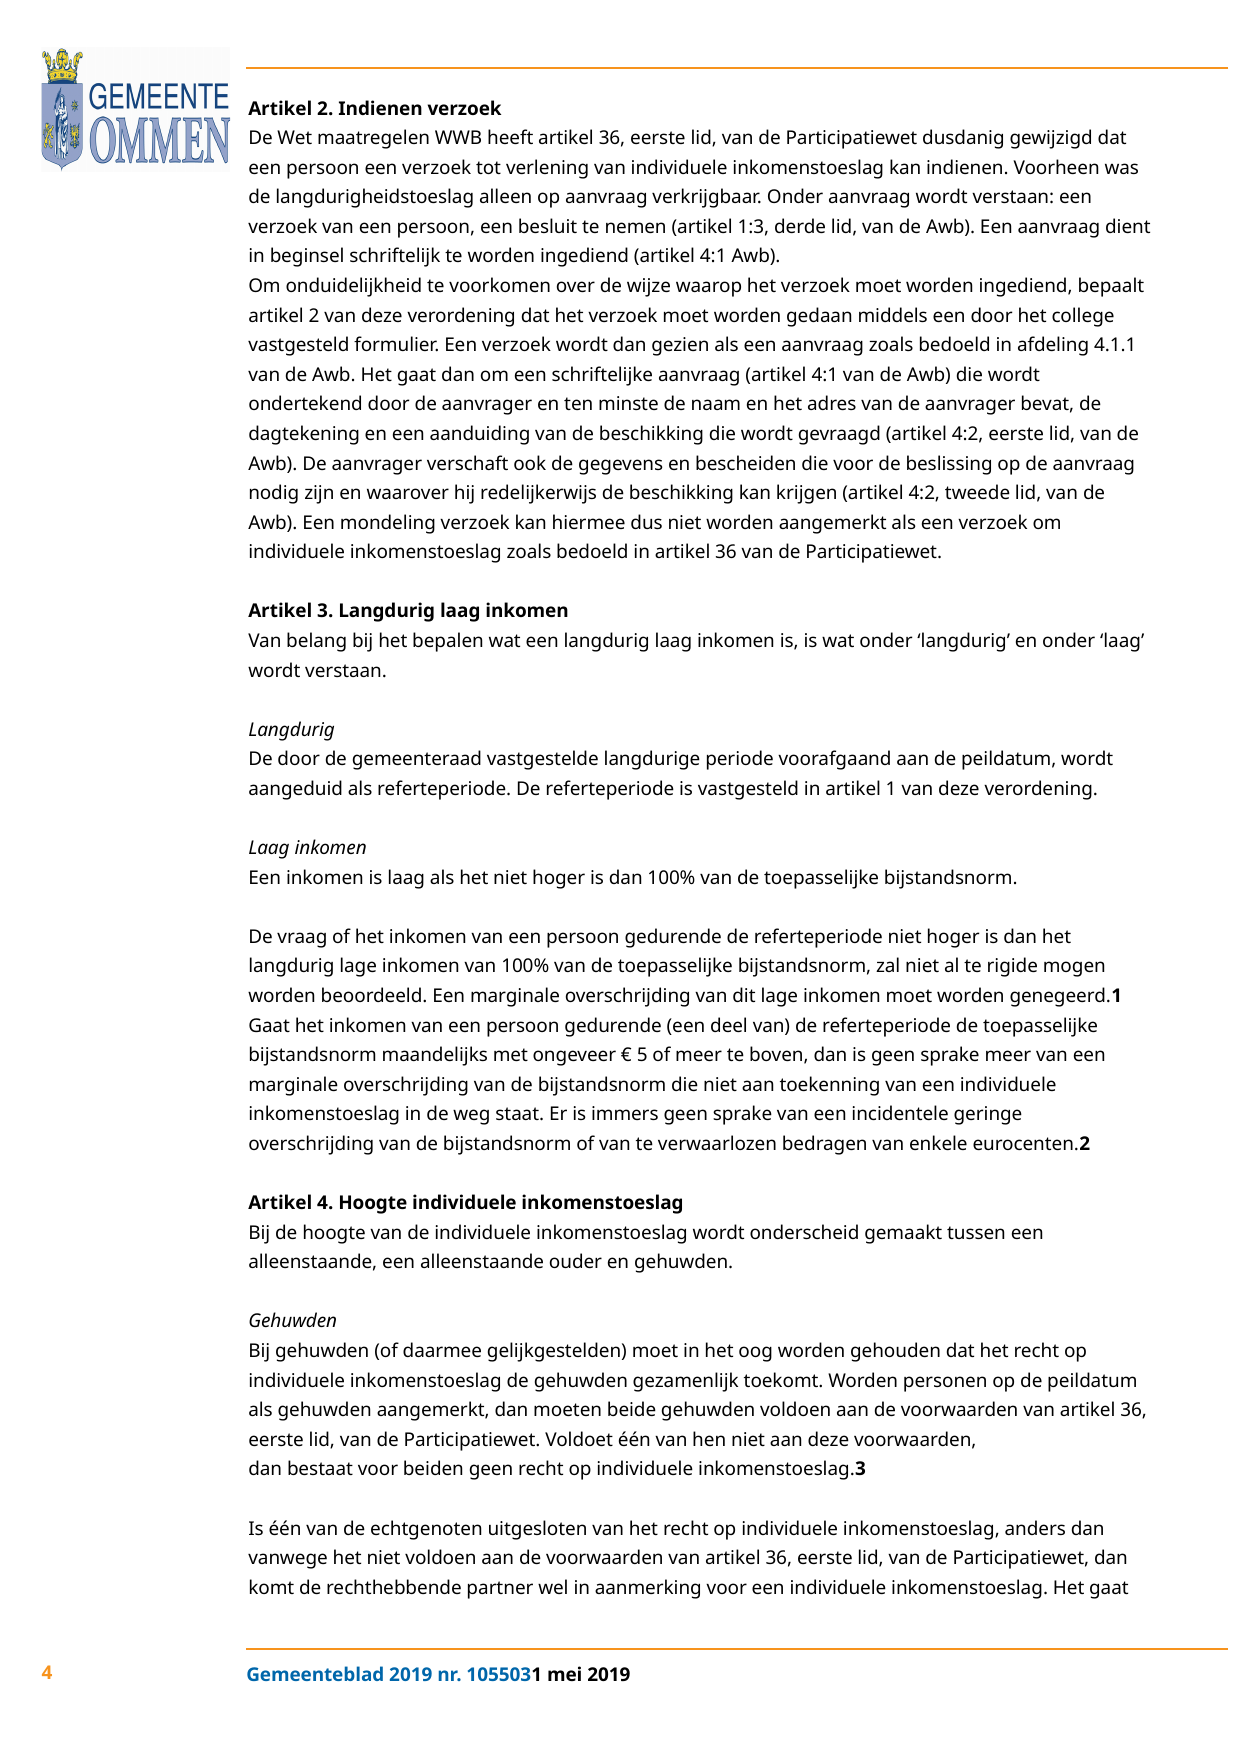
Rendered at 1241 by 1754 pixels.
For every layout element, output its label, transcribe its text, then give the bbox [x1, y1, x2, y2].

text Langdurig [248, 716, 1152, 742]
text dan bestaat voor beiden geen recht op individuele inkomenstoeslag.3 [248, 1456, 1152, 1481]
text Artikel 2. Indienen verzoek [248, 95, 1152, 121]
text Een inkomen is laag als het niet hoger is dan 100% van de toepasselijke bijstandsnorm. [248, 864, 1152, 890]
text Bij gehuwden (of daarmee gelijkgestelden) moet in het oog worden gehouden dat het recht op individuele inkomenstoeslag de gehuwden gezamenlijk toekomt. Worden personen op de peildatum als gehuwden aangemerkt, dan moeten beide gehuwden voldoen aan de voorwaarden van artikel 36, eerste lid, van de Participatiewet. Voldoet één van hen niet aan deze voorwaarden, [248, 1337, 1152, 1452]
text Bij de hoogte van de individuele inkomenstoeslag wordt onderscheid gemaakt tussen een alleenstaande, een alleenstaande ouder en gehuwden. [248, 1219, 1152, 1274]
text De vraag of het inkomen van een persoon gedurende de referteperiode niet hoger is dan het langdurig lage inkomen van 100% van de toepasselijke bijstandsnorm, zal niet al te rigide mogen worden beoordeeld. Een marginale overschrijding van dit lage inkomen moet worden genegeerd.1 Gaat het inkomen van een persoon gedurende (een deel van) de referteperiode de toepasselijke bijstandsnorm maandelijks met ongeveer € 5 of meer te boven, dan is geen sprake meer van een marginale overschrijding van de bijstandsnorm die niet aan toekenning van een individuele inkomenstoeslag in de weg staat. Er is immers geen sprake van een incidentele geringe overschrijding van de bijstandsnorm of van te verwaarlozen bedragen van enkele eurocenten.2 [248, 923, 1152, 1156]
text Gehuwden [248, 1308, 1152, 1333]
text verzoek van een persoon, een besluit te nemen (artikel 1:3, derde lid, van de Awb). Een aanvraag dient in beginsel schriftelijk te worden ingediend (artikel 4:1 Awb). [248, 213, 1152, 268]
text Van belang bij het bepalen wat een langdurig laag inkomen is, is wat onder ‘langdurig’ en onder ‘laag’ wordt verstaan. [248, 627, 1152, 683]
text Artikel 4. Hoogte individuele inkomenstoeslag [248, 1189, 1152, 1215]
text De Wet maatregelen WWB heeft artikel 36, eerste lid, van de Participatiewet dusdanig gewijzigd dat een persoon een verzoek tot verlening van individuele inkomenstoeslag kan indienen. Voorheen was de langdurigheidstoeslag alleen op aanvraag verkrijgbaar. Onder aanvraag wordt verstaan: een [248, 124, 1152, 209]
text Artikel 3. Langdurig laag inkomen [248, 598, 1152, 623]
text Is één van de echtgenoten uitgesloten van het recht op individuele inkomenstoeslag, anders dan vanwege het niet voldoen aan de voorwaarden van artikel 36, eerste lid, van de Participatiewet, dan komt de rechthebbende partner wel in aanmerking voor een individuele inkomenstoeslag. Het gaat [248, 1515, 1152, 1600]
text De door de gemeenteraad vastgestelde langdurige periode voorafgaand aan de peildatum, wordt aangeduid als referteperiode. De referteperiode is vastgesteld in artikel 1 van deze verordening. [248, 746, 1152, 801]
text Om onduidelijkheid te voorkomen over de wijze waarop het verzoek moet worden ingediend, bepaalt artikel 2 van deze verordening dat het verzoek moet worden gedaan middels een door het college vastgesteld formulier. Een verzoek wordt dan gezien als een aanvraag zoals bedoeld in afdeling 4.1.1 van de Awb. Het gaat dan om een schriftelijke aanvraag (artikel 4:1 van de Awb) die wordt ondertekend door de aanvrager en ten minste de naam en het adres van de aanvrager bevat, de dagtekening en een aanduiding van de beschikking die wordt gevraagd (artikel 4:2, eerste lid, van de Awb). De aanvrager verschaft ook de gegevens en bescheiden die voor de beslissing op de aanvraag nodig zijn en waarover hij redelijkerwijs de beschikking kan krijgen (artikel 4:2, tweede lid, van de Awb). Een mondeling verzoek kan hiermee dus niet worden aangemerkt als een verzoek om individuele inkomenstoeslag zoals bedoeld in artikel 36 van de Participatiewet. [248, 272, 1152, 564]
picture [41, 47, 231, 172]
text Laag inkomen [248, 834, 1152, 860]
